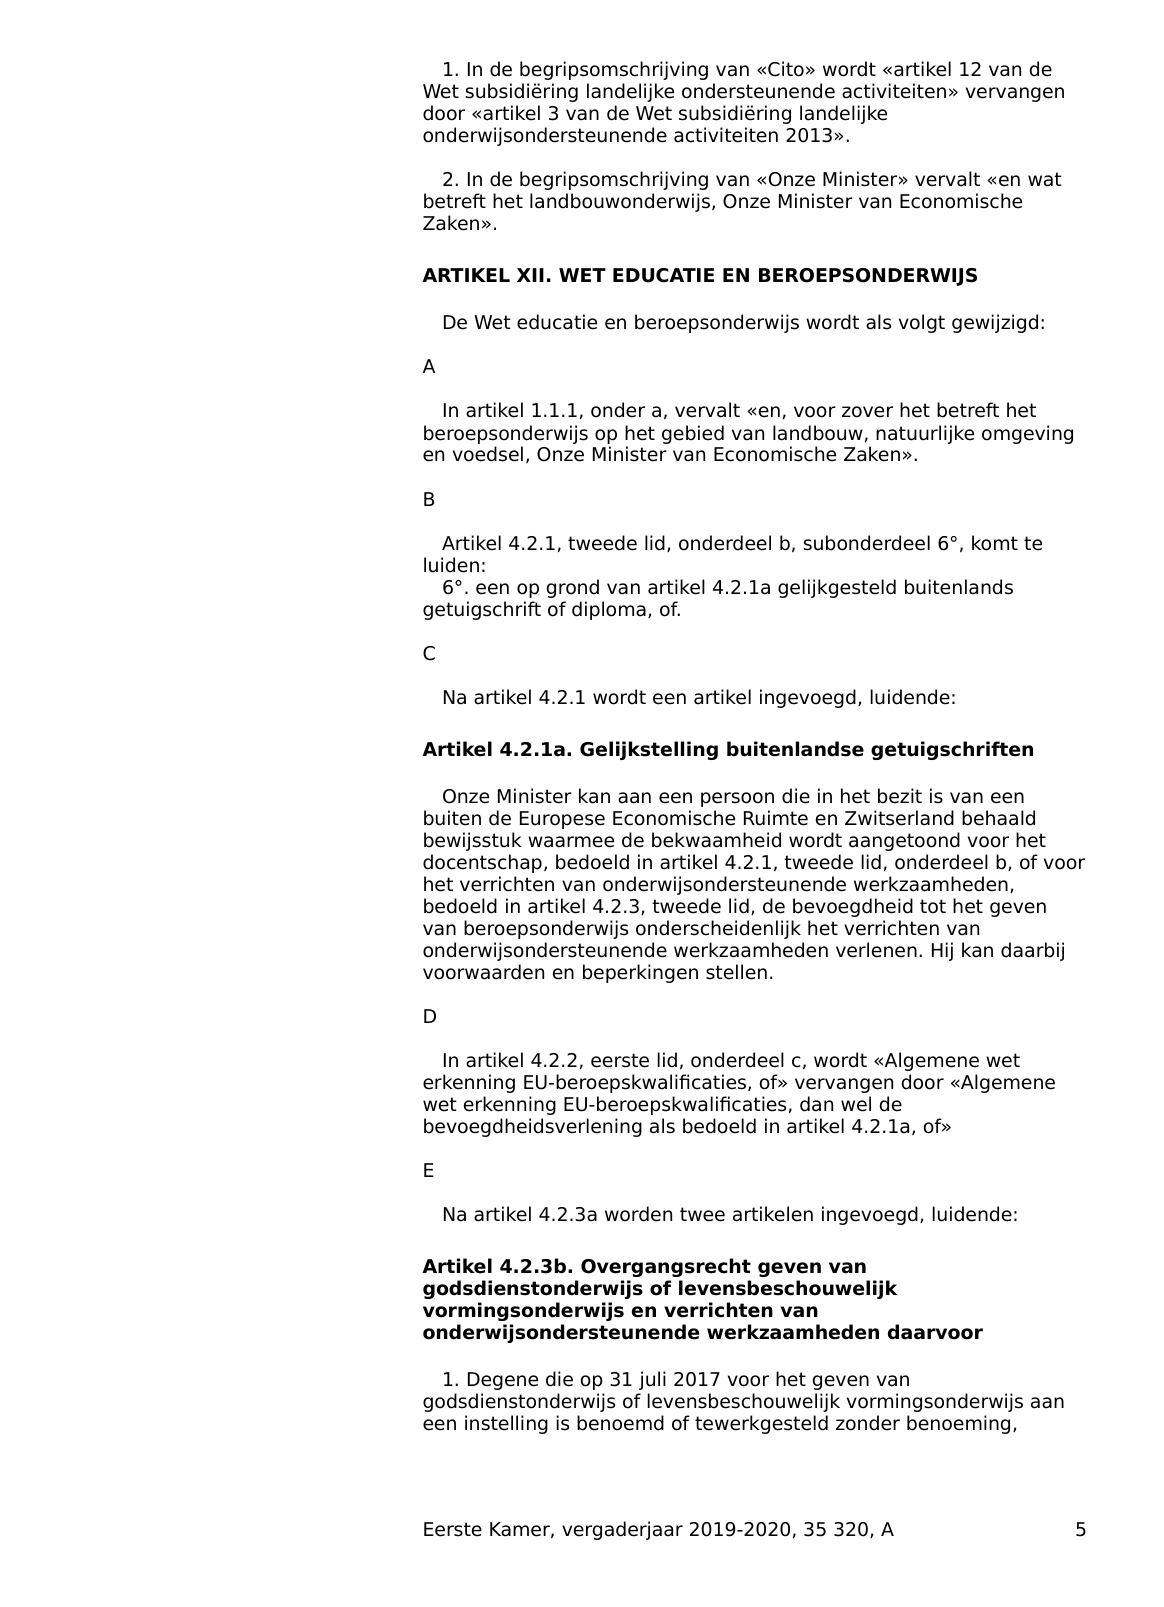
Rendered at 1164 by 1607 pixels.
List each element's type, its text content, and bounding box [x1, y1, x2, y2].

text 2. In de begripsomschrijving van «Onze Minister» vervalt «en wat betreft het landbouwonderwijs, Onze Minister van Economische Zaken». [422, 169, 1087, 235]
text 1. In de begripsomschrijving van «Cito» wordt «artikel 12 van de Wet subsidiëring landelijke ondersteunende activiteiten» vervangen door «artikel 3 van de Wet subsidiëring landelijke onderwijsondersteunende activiteiten 2013». [422, 59, 1087, 147]
text In artikel 4.2.2, eerste lid, onderdeel c, wordt «Algemene wet erkenning EU-beroepskwalificaties, of» vervangen door «Algemene wet erkenning EU-beroepskwalificaties, dan wel de bevoegdheidsverlening als bedoeld in artikel 4.2.1a, of» [422, 1050, 1087, 1138]
text Na artikel 4.2.1 wordt een artikel ingevoegd, luidende: [422, 687, 1087, 709]
text De Wet educatie en beroepsonderwijs wordt als volgt gewijzigd: [422, 312, 1087, 334]
subtitle Artikel 4.2.1a. Gelijkstelling buitenlandse getuigschriften [422, 739, 1087, 761]
text B [422, 488, 1087, 511]
text Na artikel 4.2.3a worden twee artikelen ingevoegd, luidende: [422, 1204, 1087, 1226]
text In artikel 1.1.1, onder a, vervalt «en, voor zover het betreft het beroepsonderwijs op het gebied van landbouw, natuurlijke omgeving en voedsel, Onze Minister van Economische Zaken». [422, 400, 1087, 466]
subtitle ARTIKEL XII. WET EDUCATIE EN BEROEPSONDERWIJS [422, 265, 1087, 287]
text A [422, 356, 1087, 378]
text 6°. een op grond van artikel 4.2.1a gelijkgesteld buitenlands getuigschrift of diploma, of. [422, 577, 1087, 621]
text Artikel 4.2.1, tweede lid, onderdeel b, subonderdeel 6°, komt te luiden: [422, 533, 1087, 577]
text C [422, 643, 1087, 665]
text E [422, 1160, 1087, 1182]
text Onze Minister kan aan een persoon die in het bezit is van een buiten de Europese Economische Ruimte en Zwitserland behaald bewijsstuk waarmee de bekwaamheid wordt aangetoond voor het docentschap, bedoeld in artikel 4.2.1, tweede lid, onderdeel b, of voor het verrichten van onderwijsondersteunende werkzaamheden, bedoeld in artikel 4.2.3, tweede lid, de bevoegdheid tot het geven van beroepsonderwijs onderscheidenlijk het verrichten van onderwijsondersteunende werkzaamheden verlenen. Hij kan daarbij voorwaarden en beperkingen stellen. [422, 786, 1087, 984]
subtitle Artikel 4.2.3b. Overgangsrecht geven van godsdienstonderwijs of levensbeschouwelijk vormingsonderwijs en verrichten van onderwijsondersteunende werkzaamheden daarvoor [422, 1256, 1087, 1344]
text D [422, 1006, 1087, 1028]
text 1. Degene die op 31 juli 2017 voor het geven van godsdienstonderwijs of levensbeschouwelijk vormingsonderwijs aan een instelling is benoemd of tewerkgesteld zonder benoeming, [422, 1369, 1087, 1435]
